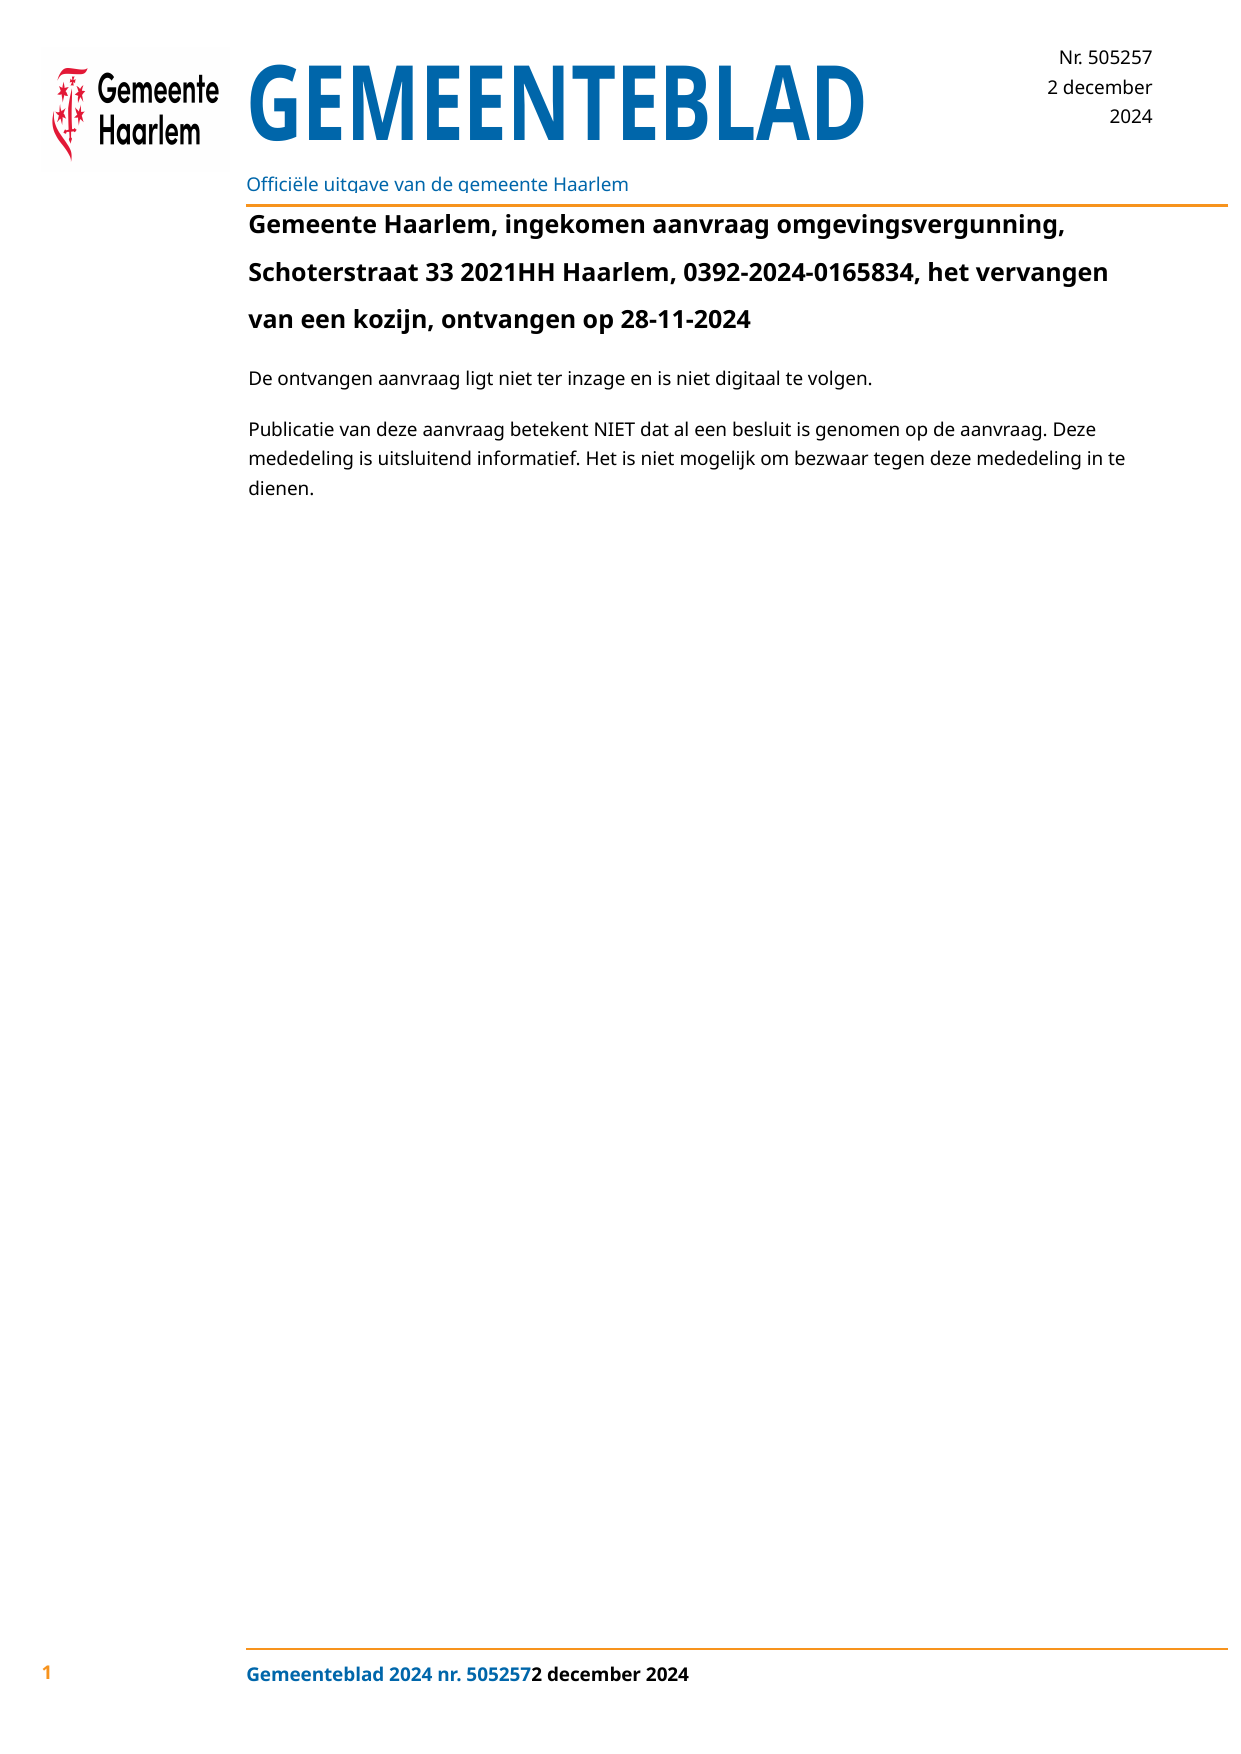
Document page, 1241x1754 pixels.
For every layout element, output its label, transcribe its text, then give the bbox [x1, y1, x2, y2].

text Gemeente Haarlem, ingekomen aanvraag omgevingsvergunning, Schoterstraat 33 2021HH Haarlem, 0392-2024-0165834, het vervangen van een kozijn, ontvangen op 28-11-2024 [248, 207, 1152, 336]
text Publicatie van deze aanvraag betekent NIET dat al een besluit is genomen op de aanvraag. Deze mededeling is uitsluitend informatief. Het is niet mogelijk om bezwaar tegen deze mededeling in te dienen. [248, 416, 1152, 501]
text De ontvangen aanvraag ligt niet ter inzage en is niet digitaal te volgen. [248, 366, 1152, 391]
picture [41, 47, 231, 172]
